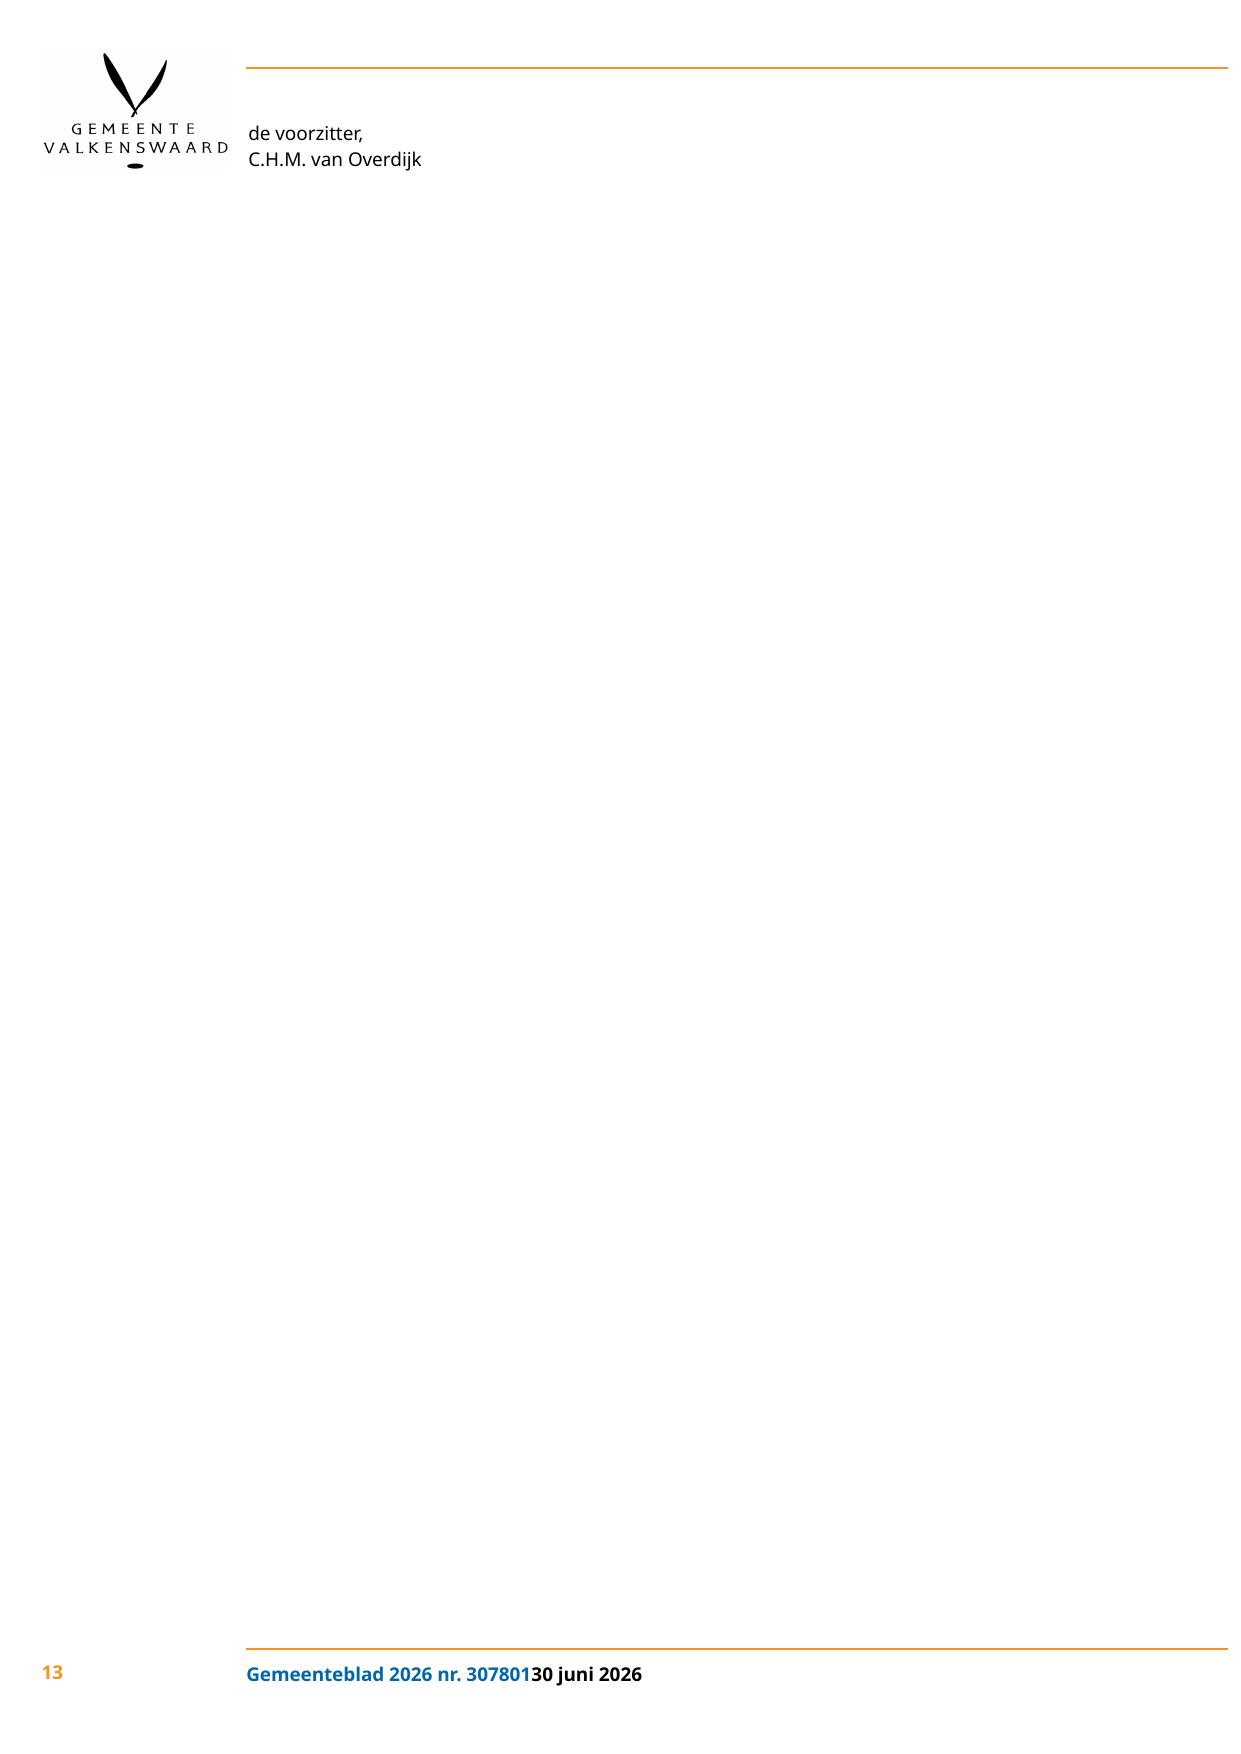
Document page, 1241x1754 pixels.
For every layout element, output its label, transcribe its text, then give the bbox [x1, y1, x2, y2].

text C.H.M. van Overdijk [248, 146, 1152, 172]
text de voorzitter, [248, 121, 1152, 146]
picture [41, 47, 231, 172]
